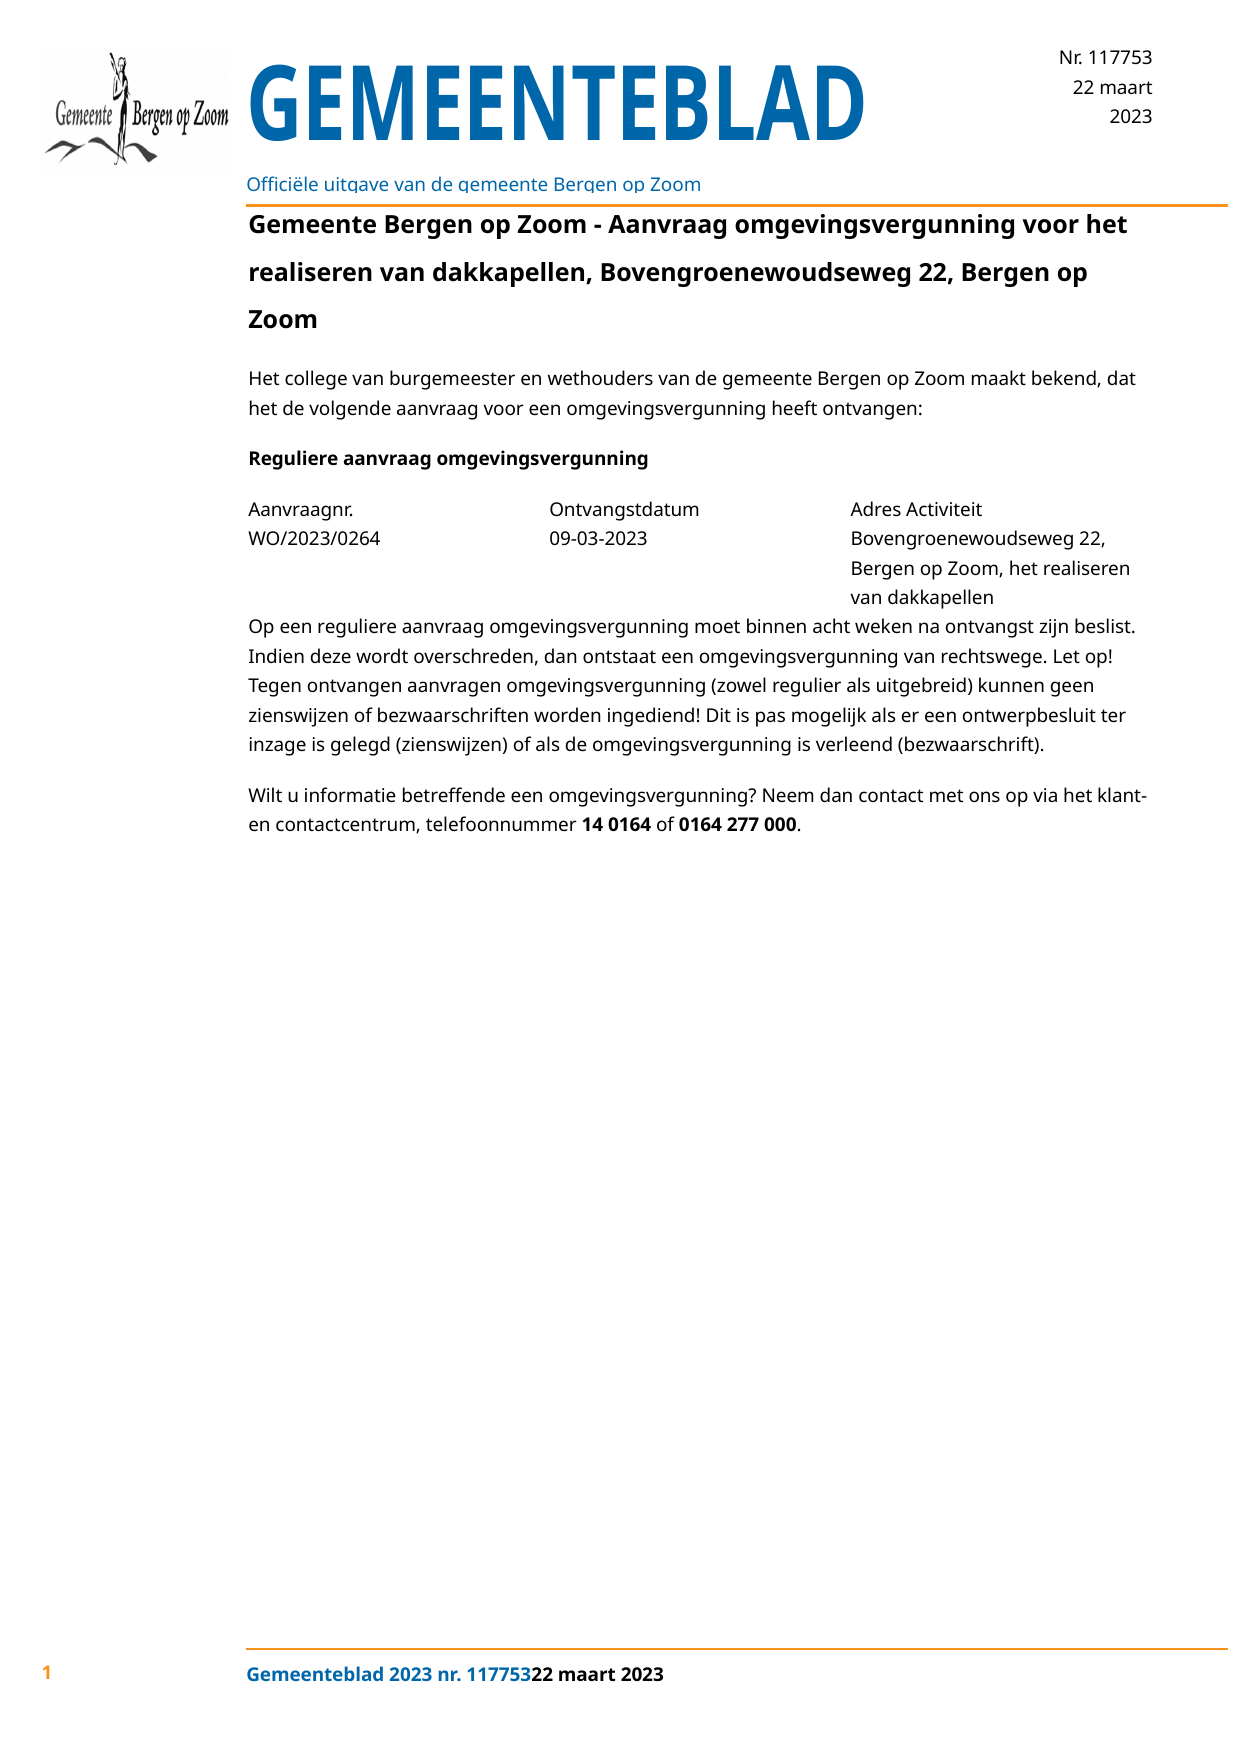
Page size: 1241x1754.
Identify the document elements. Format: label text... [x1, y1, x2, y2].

table_header Ontvangstdatum [549, 496, 850, 522]
table_header 09-03-2023 [549, 525, 850, 610]
text Op een reguliere aanvraag omgevingsvergunning moet binnen acht weken na ontvangst zijn beslist. Indien deze wordt overschreden, dan ontstaat een omgevingsvergunning van rechtswege. Let op! Tegen ontvangen aanvragen omgevingsvergunning (zowel regulier als uitgebreid) kunnen geen zienswijzen of bezwaarschriften worden ingediend! Dit is pas mogelijk als er een ontwerpbesluit ter inzage is gelegd (zienswijzen) of als de omgevingsvergunning is verleend (bezwaarschrift). [248, 613, 1152, 757]
picture [41, 47, 231, 172]
text Wilt u informatie betreffende een omgevingsvergunning? Neem dan contact met ons op via het klant- en contactcentrum, telefoonnummer 14 0164 of 0164 277 000. [248, 782, 1152, 837]
table_header Aanvraagnr. [248, 496, 549, 522]
table_header WO/2023/0264 [248, 525, 549, 610]
text Het college van burgemeester en wethouders van de gemeente Bergen op Zoom maakt bekend, dat het de volgende aanvraag voor een omgevingsvergunning heeft ontvangen: [248, 366, 1152, 421]
text Gemeente Bergen op Zoom - Aanvraag omgevingsvergunning voor het realiseren van dakkapellen, Bovengroenewoudseweg 22, Bergen op Zoom [248, 207, 1152, 336]
table_header Adres Activiteit [850, 496, 1152, 522]
table_header Bovengroenewoudseweg 22, Bergen op Zoom, het realiseren van dakkapellen [850, 525, 1152, 610]
text Reguliere aanvraag omgevingsvergunning [248, 446, 1152, 471]
